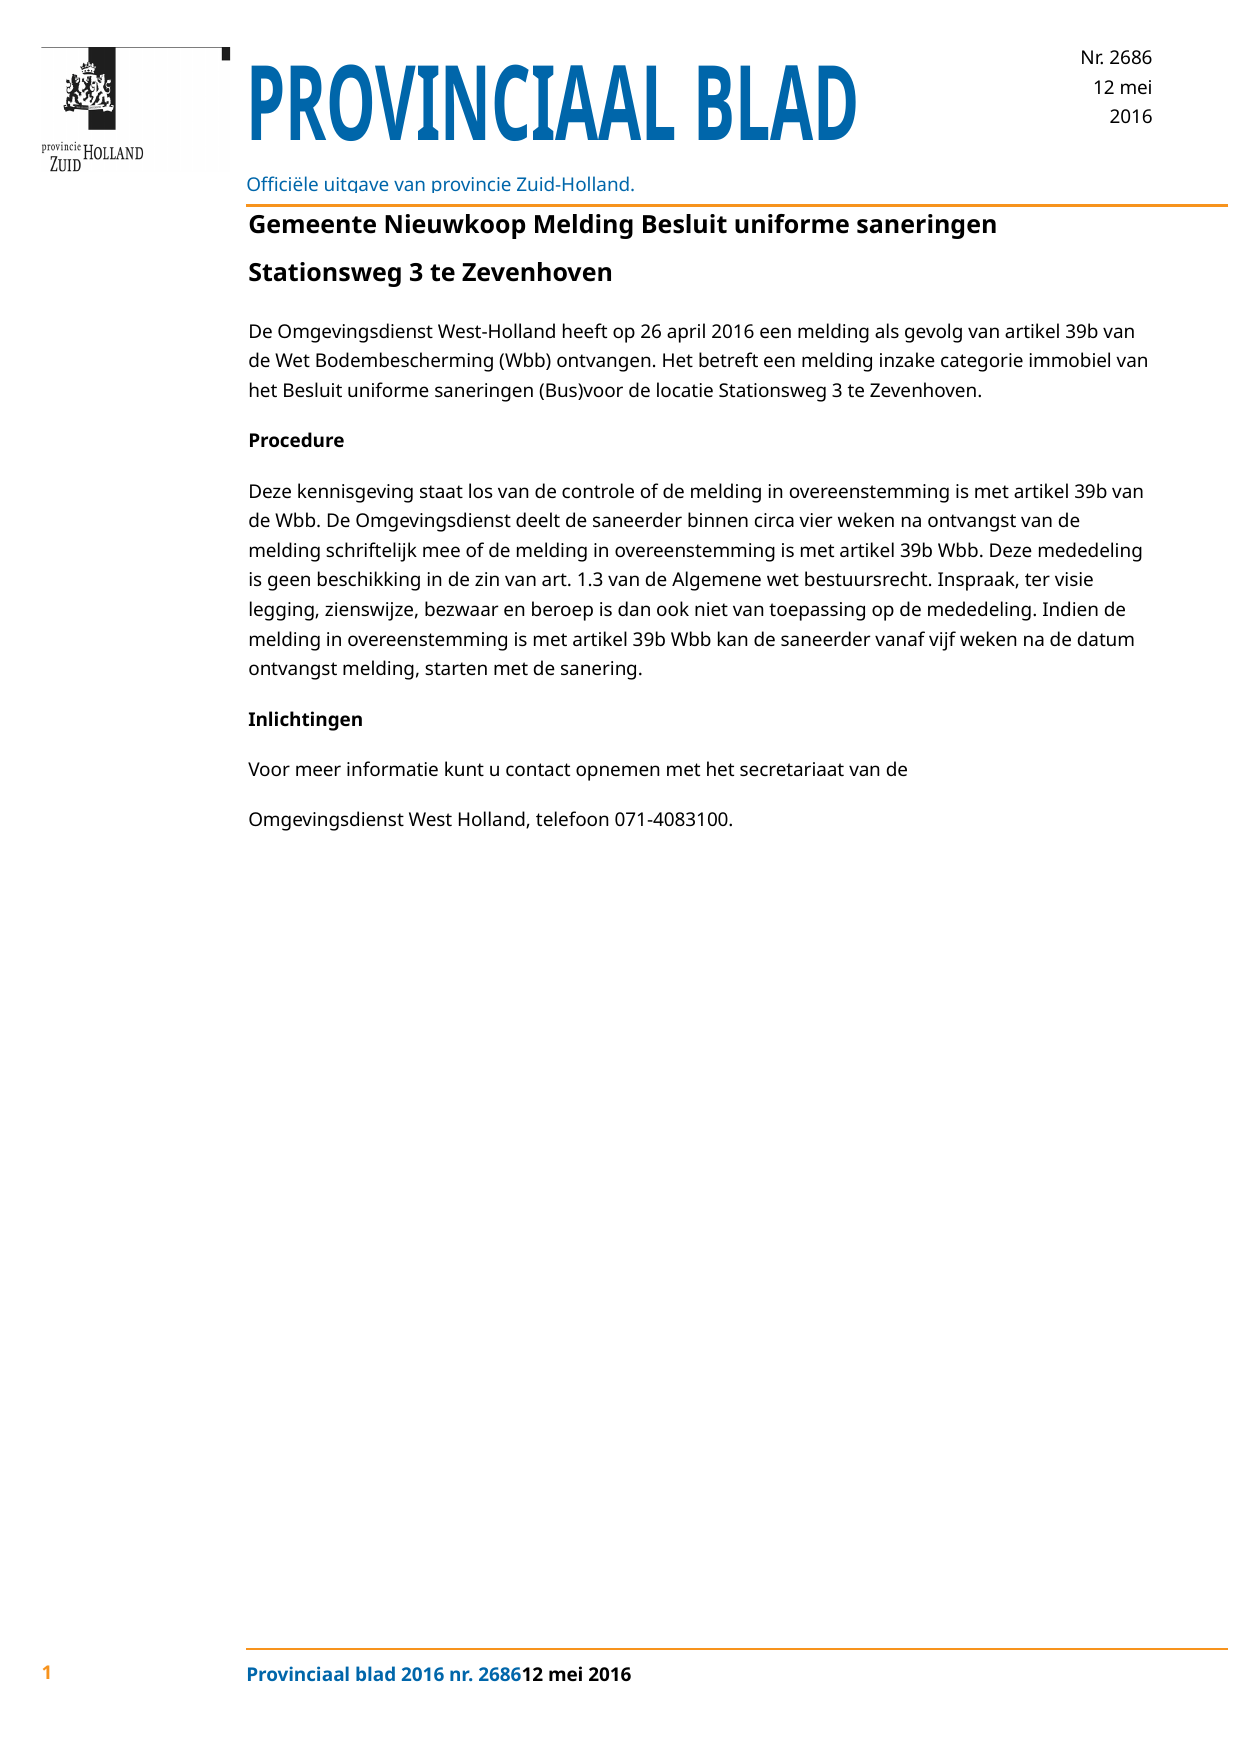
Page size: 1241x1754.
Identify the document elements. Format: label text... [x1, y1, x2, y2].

text Voor meer informatie kunt u contact opnemen met het secretariaat van de [248, 756, 1152, 782]
text Inlichtingen [248, 706, 1152, 732]
text De Omgevingsdienst West-Holland heeft op 26 april 2016 een melding als gevolg van artikel 39b van de Wet Bodembescherming (Wbb) ontvangen. Het betreft een melding inzake categorie immobiel van het Besluit uniforme saneringen (Bus)voor de locatie Stationsweg 3 te Zevenhoven. [248, 318, 1152, 403]
text Procedure [248, 427, 1152, 453]
picture [41, 47, 231, 172]
text Deze kennisgeving staat los van de controle of de melding in overeenstemming is met artikel 39b van de Wbb. De Omgevingsdienst deelt de saneerder binnen circa vier weken na ontvangst van de melding schriftelijk mee of de melding in overeenstemming is met artikel 39b Wbb. Deze mededeling is geen beschikking in de zin van art. 1.3 van de Algemene wet bestuursrecht. Inspraak, ter visie legging, zienswijze, bezwaar en beroep is dan ook niet van toepassing op de mededeling. Indien de melding in overeenstemming is met artikel 39b Wbb kan de saneerder vanaf vijf weken na de datum ontvangst melding, starten met de sanering. [248, 478, 1152, 681]
text Omgevingsdienst West Holland, telefoon 071-4083100. [248, 807, 1152, 832]
text Gemeente Nieuwkoop Melding Besluit uniforme saneringen Stationsweg 3 te Zevenhoven [248, 207, 1152, 288]
